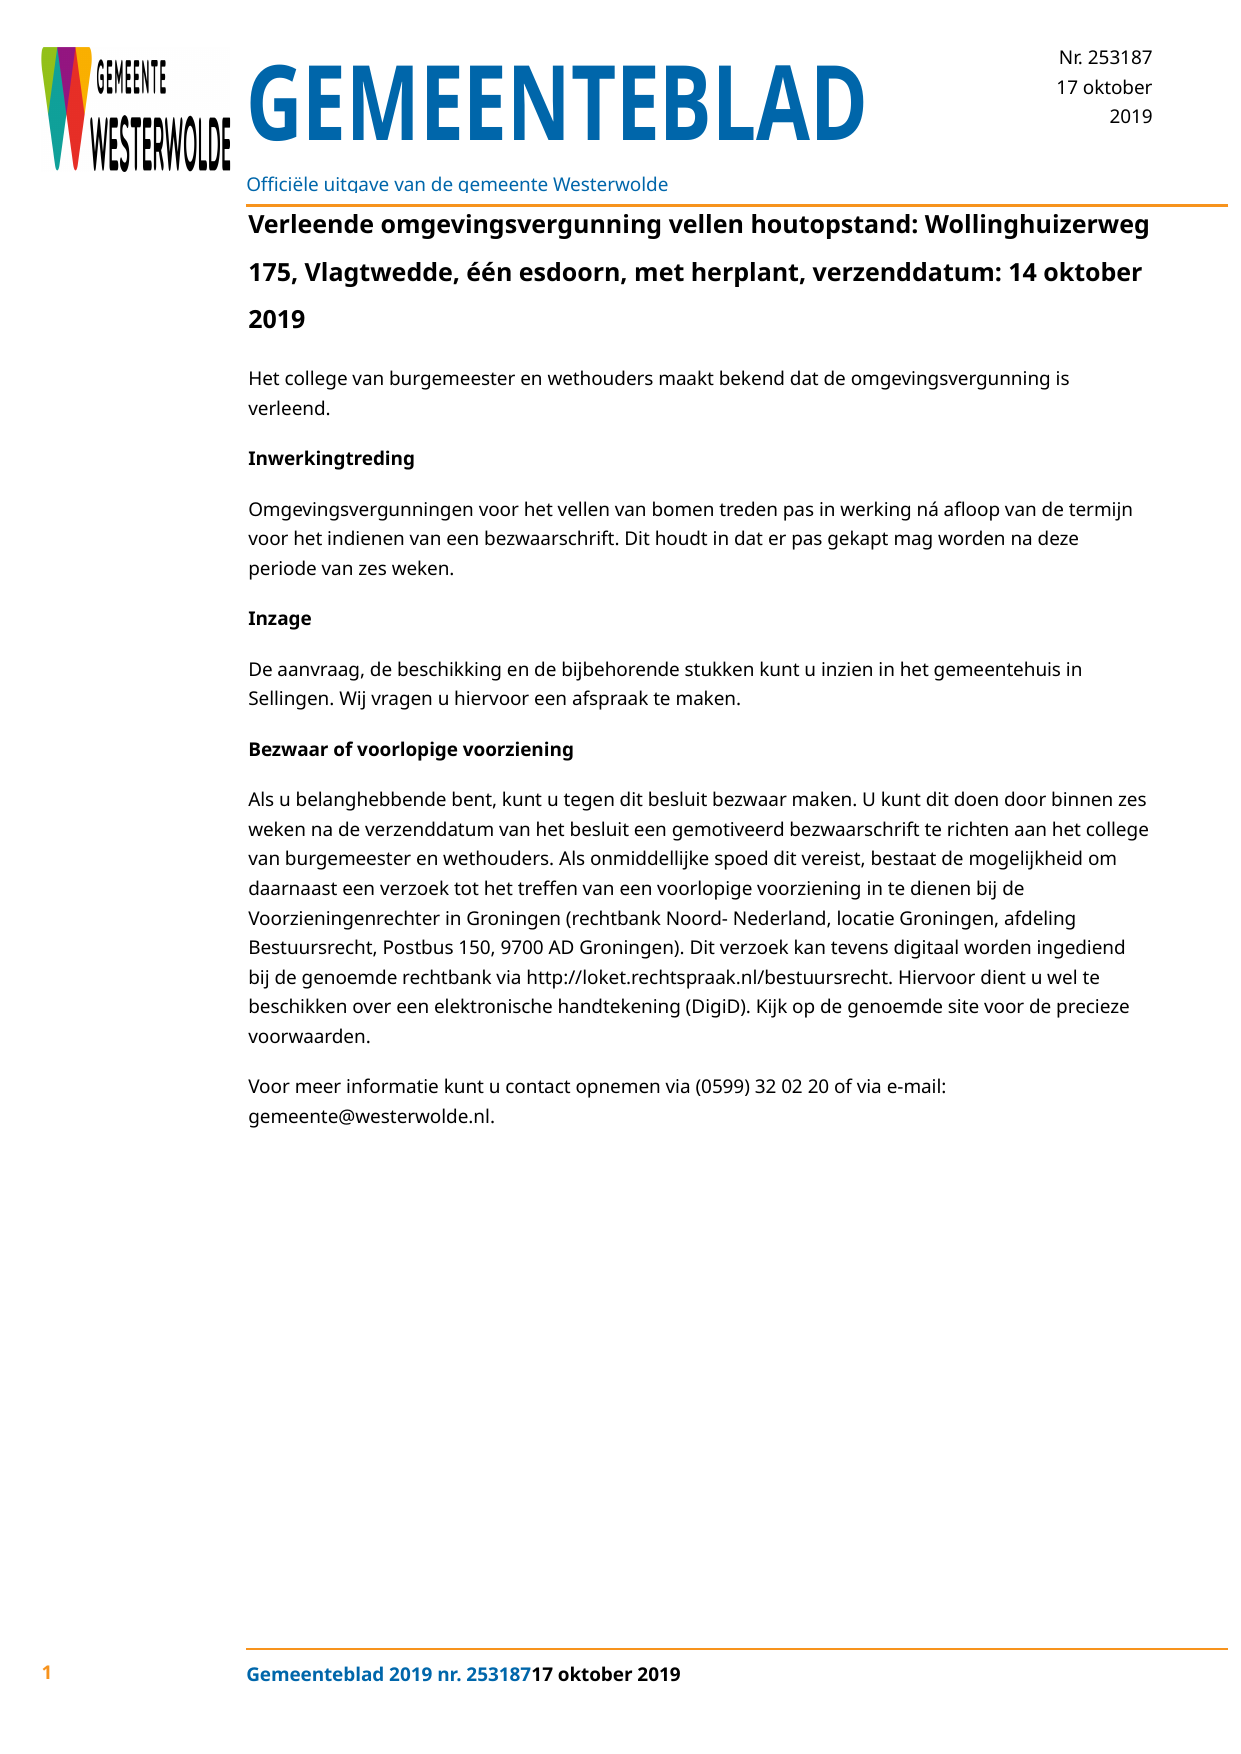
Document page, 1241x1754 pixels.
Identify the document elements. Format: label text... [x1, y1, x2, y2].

picture [41, 47, 231, 172]
text Als u belanghebbende bent, kunt u tegen dit besluit bezwaar maken. U kunt dit doen door binnen zes weken na de verzenddatum van het besluit een gemotiveerd bezwaarschrift te richten aan het college van burgemeester en wethouders. Als onmiddellijke spoed dit vereist, bestaat de mogelijkheid om daarnaast een verzoek tot het treffen van een voorlopige voorziening in te dienen bij de Voorzieningenrechter in Groningen (rechtbank Noord- Nederland, locatie Groningen, afdeling Bestuursrecht, Postbus 150, 9700 AD Groningen). Dit verzoek kan tevens digitaal worden ingediend bij de genoemde rechtbank via http://loket.rechtspraak.nl/bestuursrecht. Hiervoor dient u wel te beschikken over een elektronische handtekening (DigiD). Kijk op de genoemde site voor de precieze voorwaarden. [248, 786, 1152, 1049]
text Voor meer informatie kunt u contact opnemen via (0599) 32 02 20 of via e-mail: gemeente@westerwolde.nl. [248, 1073, 1152, 1129]
text Inwerkingtreding [248, 446, 1152, 471]
text Bezwaar of voorlopige voorziening [248, 736, 1152, 762]
text Het college van burgemeester en wethouders maakt bekend dat de omgevingsvergunning is verleend. [248, 366, 1152, 421]
text Inzage [248, 606, 1152, 631]
text Verleende omgevingsvergunning vellen houtopstand: Wollinghuizerweg 175, Vlagtwedde, één esdoorn, met herplant, verzenddatum: 14 oktober 2019 [248, 207, 1152, 336]
text Omgevingsvergunningen voor het vellen van bomen treden pas in werking ná afloop van de termijn voor het indienen van een bezwaarschrift. Dit houdt in dat er pas gekapt mag worden na deze periode van zes weken. [248, 496, 1152, 581]
text De aanvraag, de beschikking en de bijbehorende stukken kunt u inzien in het gemeentehuis in Sellingen. Wij vragen u hiervoor een afspraak te maken. [248, 656, 1152, 711]
